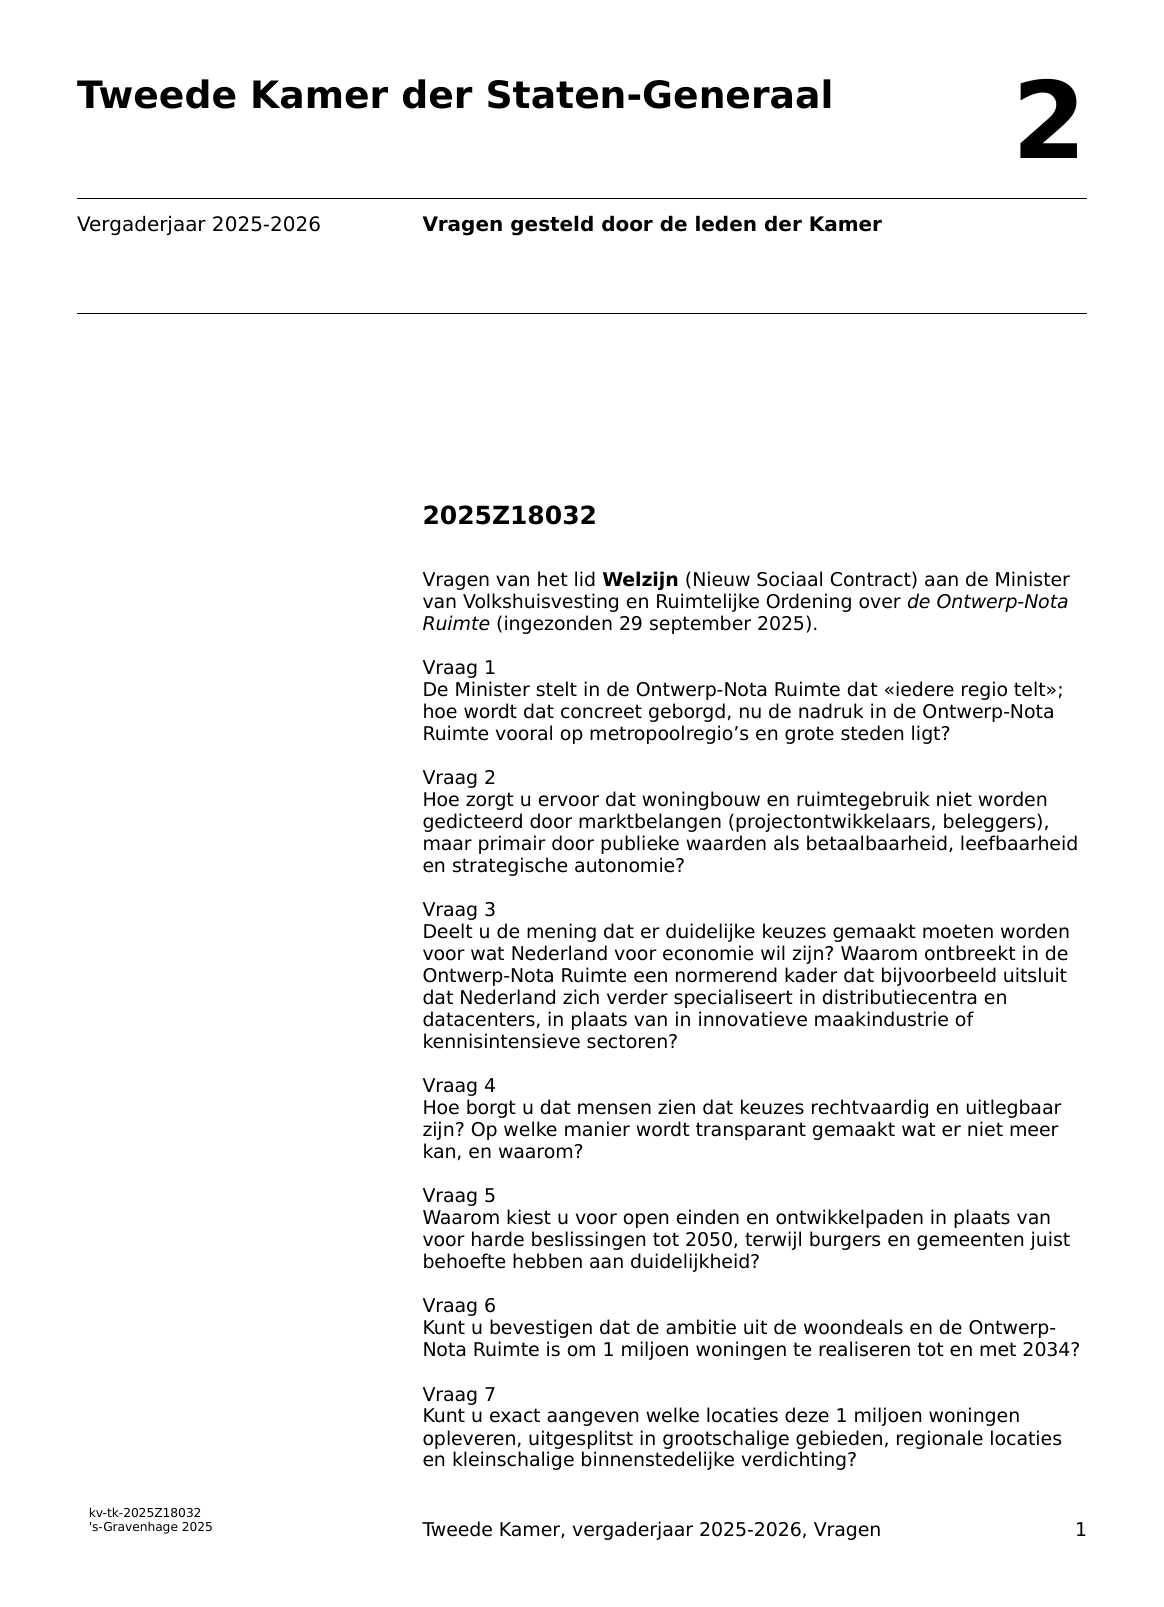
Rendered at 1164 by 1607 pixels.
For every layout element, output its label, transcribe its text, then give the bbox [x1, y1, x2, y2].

text Vraag 3 [422, 899, 1087, 921]
table_header 2 [886, 59, 1087, 198]
text Kunt u exact aangeven welke locaties deze 1 miljoen woningen opleveren, uitgesplitst in grootschalige gebieden, regionale locaties en kleinschalige binnenstedelijke verdichting? [422, 1405, 1087, 1471]
text Vraag 2 [422, 767, 1087, 789]
text Vraag 5 [422, 1185, 1087, 1207]
table_header Tweede Kamer der Staten-Generaal [77, 59, 886, 198]
text Deelt u de mening dat er duidelijke keuzes gemaakt moeten worden voor wat Nederland voor economie wil zijn? Waarom ontbreekt in de Ontwerp-Nota Ruimte een normerend kader dat bijvoorbeeld uitsluit dat Nederland zich verder specialiseert in distributiecentra en datacenters, in plaats van in innovatieve maakindustrie of kennisintensieve sectoren? [422, 921, 1087, 1053]
text 2025Z18032 [422, 501, 1087, 531]
text Vraag 7 [422, 1383, 1087, 1405]
text Hoe borgt u dat mensen zien dat keuzes rechtvaardig en uitlegbaar zijn? Op welke manier wordt transparant gemaakt wat er niet meer kan, en waarom? [422, 1097, 1087, 1163]
text Kunt u bevestigen dat de ambitie uit de woondeals en de Ontwerp-Nota Ruimte is om 1 miljoen woningen te realiseren tot en met 2034? [422, 1317, 1087, 1361]
text 's-Gravenhage 2025 [88, 1520, 323, 1534]
text Vragen van het lid Welzijn (Nieuw Sociaal Contract) aan de Minister van Volkshuisvesting en Ruimtelijke Ordening over de Ontwerp-Nota Ruimte (ingezonden 29 september 2025). [422, 569, 1087, 635]
text kv-tk-2025Z18032 [88, 1506, 323, 1520]
text Vraag 4 [422, 1075, 1087, 1097]
text Vraag 1 [422, 657, 1087, 679]
text Vraag 6 [422, 1295, 1087, 1317]
table_cell Vergaderjaar 2025-2026 [77, 199, 422, 313]
table_cell Vragen gesteld door de leden der Kamer [422, 199, 1087, 313]
text Waarom kiest u voor open einden en ontwikkelpaden in plaats van voor harde beslissingen tot 2050, terwijl burgers en gemeenten juist behoefte hebben aan duidelijkheid? [422, 1207, 1087, 1273]
text De Minister stelt in de Ontwerp-Nota Ruimte dat «iedere regio telt»; hoe wordt dat concreet geborgd, nu de nadruk in de Ontwerp-Nota Ruimte vooral op metropoolregio’s en grote steden ligt? [422, 679, 1087, 745]
text Hoe zorgt u ervoor dat woningbouw en ruimtegebruik niet worden gedicteerd door marktbelangen (projectontwikkelaars, beleggers), maar primair door publieke waarden als betaalbaarheid, leefbaarheid en strategische autonomie? [422, 789, 1087, 877]
